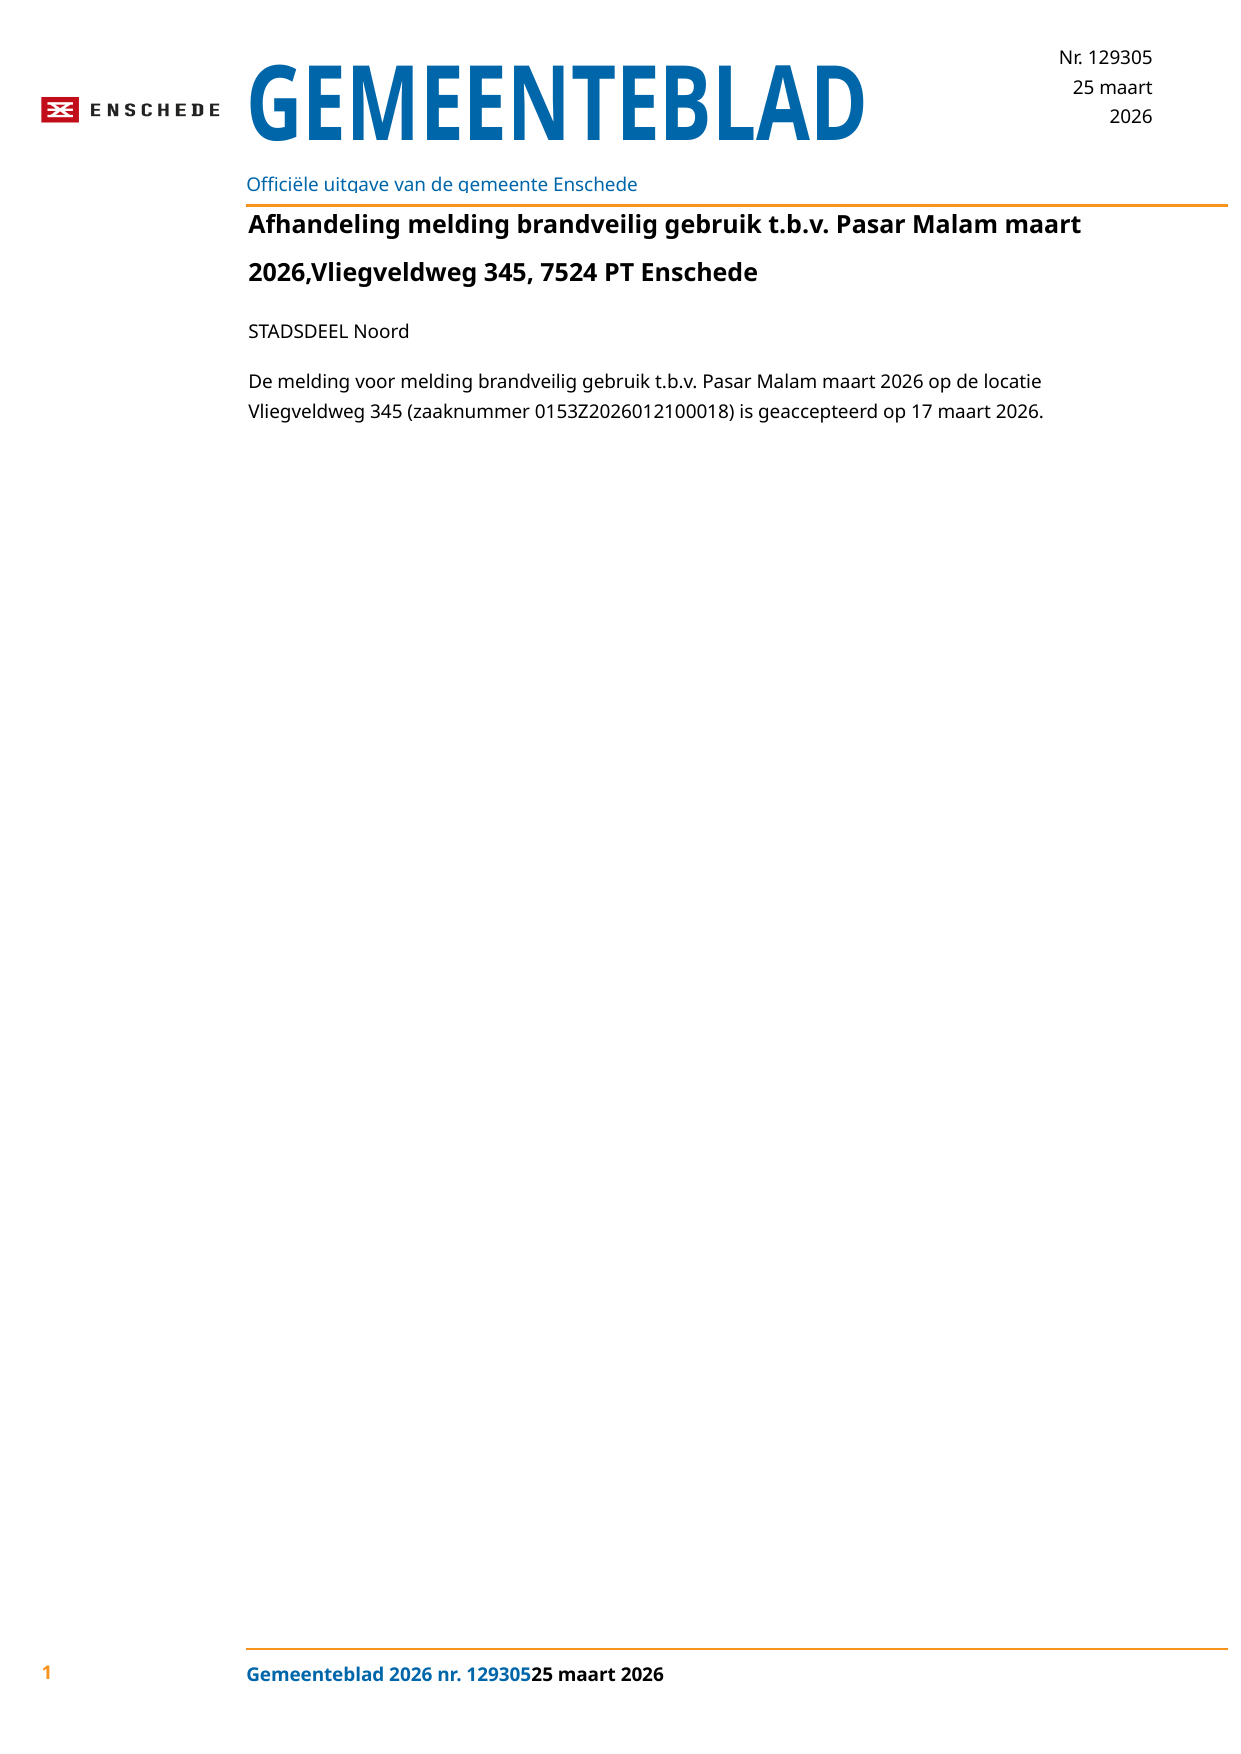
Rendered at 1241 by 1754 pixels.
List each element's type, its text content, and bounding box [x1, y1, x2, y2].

text STADSDEEL Noord [248, 318, 1152, 344]
text De melding voor melding brandveilig gebruik t.b.v. Pasar Malam maart 2026 op de locatie Vliegveldweg 345 (zaaknummer 0153Z2026012100018) is geaccepteerd op 17 maart 2026. [248, 368, 1152, 424]
picture [41, 47, 231, 172]
text Afhandeling melding brandveilig gebruik t.b.v. Pasar Malam maart 2026,Vliegveldweg 345, 7524 PT Enschede [248, 207, 1152, 288]
